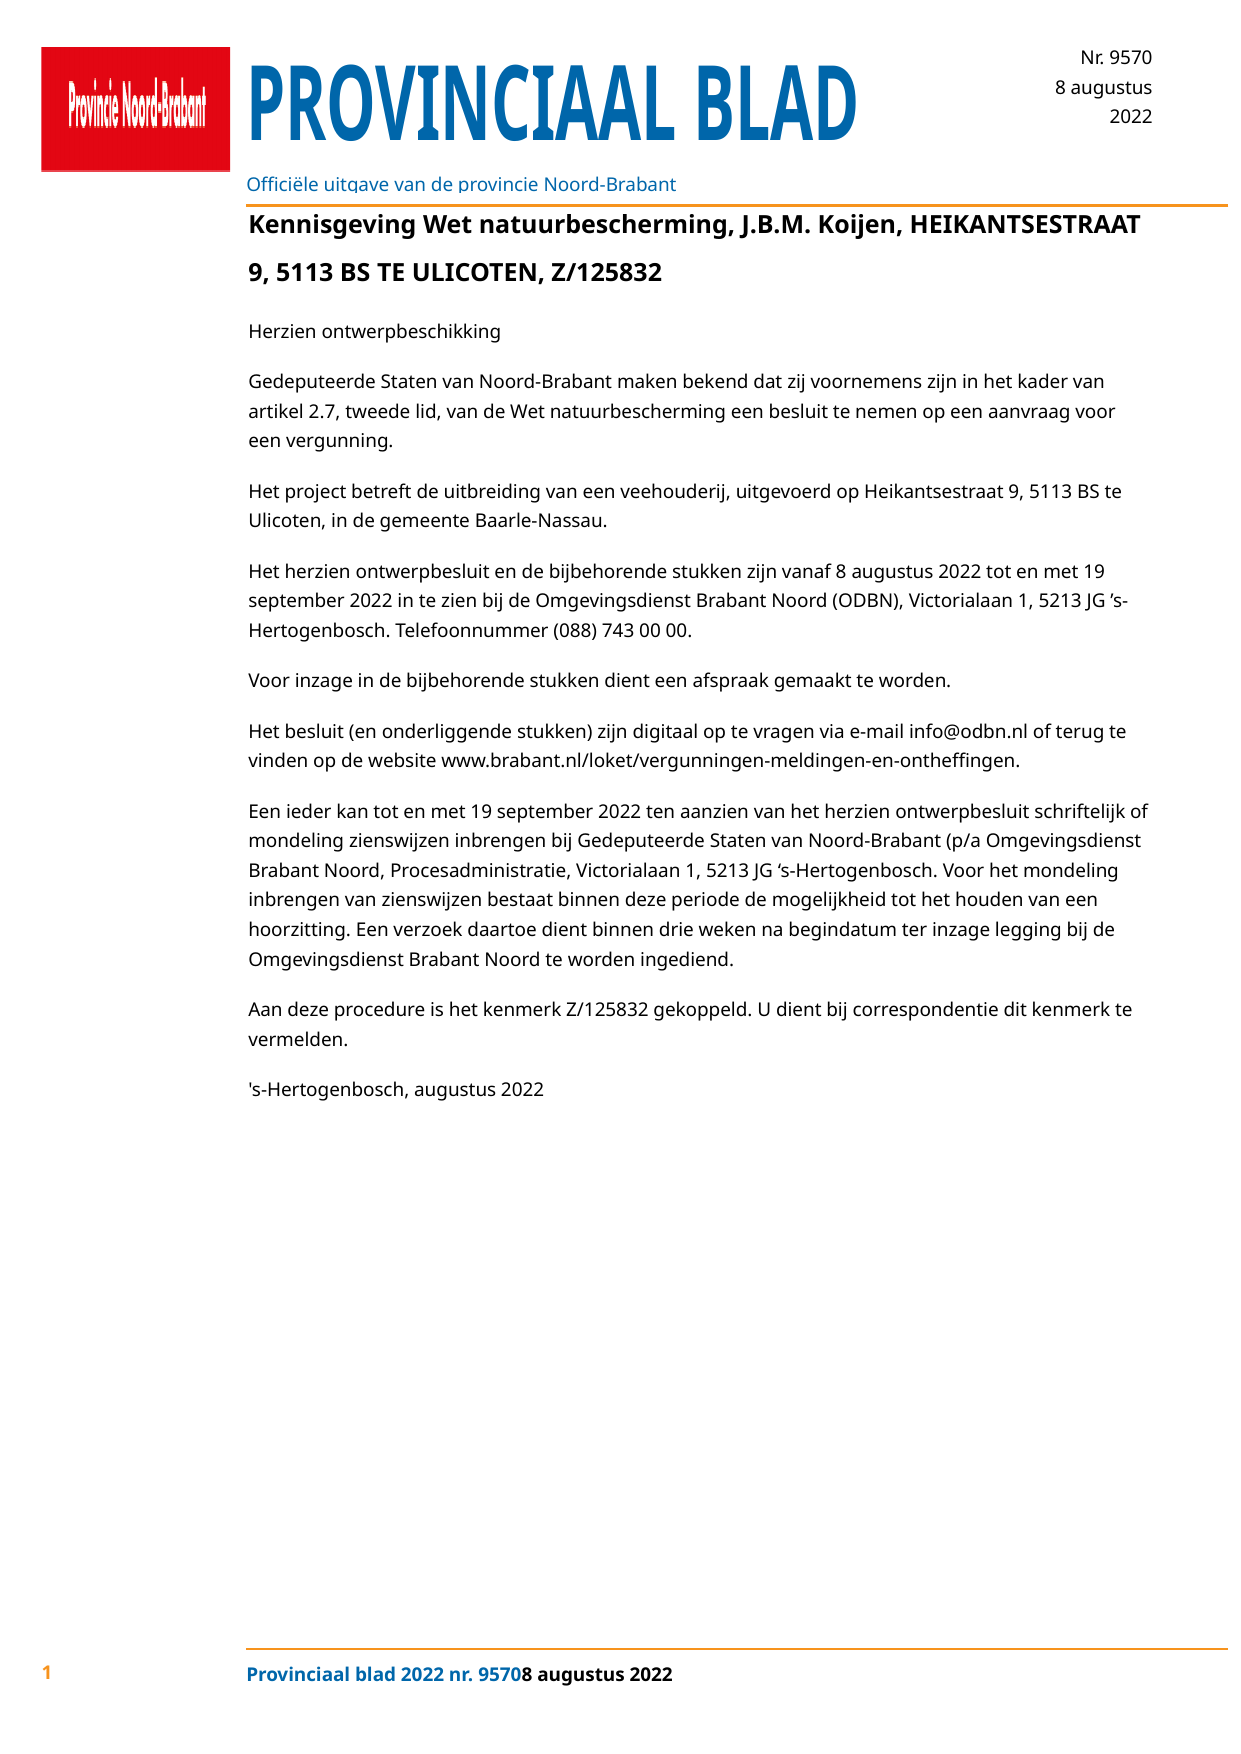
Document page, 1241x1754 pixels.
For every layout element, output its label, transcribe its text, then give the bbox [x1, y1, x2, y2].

text Herzien ontwerpbeschikking [248, 318, 1152, 344]
picture [41, 47, 231, 172]
text Aan deze procedure is het kenmerk Z/125832 gekoppeld. U dient bij correspondentie dit kenmerk te vermelden. [248, 996, 1152, 1052]
text Het herzien ontwerpbesluit en de bijbehorende stukken zijn vanaf 8 augustus 2022 tot en met 19 september 2022 in te zien bij de Omgevingsdienst Brabant Noord (ODBN), Victorialaan 1, 5213 JG ’s-Hertogenbosch. Telefoonnummer (088) 743 00 00. [248, 558, 1152, 643]
text Het besluit (en onderliggende stukken) zijn digitaal op te vragen via e-mail info@odbn.nl of terug te vinden op de website www.brabant.nl/loket/vergunningen-meldingen-en-ontheffingen. [248, 718, 1152, 773]
text 's-Hertogenbosch, augustus 2022 [248, 1076, 1152, 1102]
text Kennisgeving Wet natuurbescherming, J.B.M. Koijen, HEIKANTSESTRAAT 9, 5113 BS TE ULICOTEN, Z/125832 [248, 207, 1152, 288]
text Het project betreft de uitbreiding van een veehouderij, uitgevoerd op Heikantsestraat 9, 5113 BS te Ulicoten, in de gemeente Baarle-Nassau. [248, 478, 1152, 533]
text Gedeputeerde Staten van Noord-Brabant maken bekend dat zij voornemens zijn in het kader van artikel 2.7, tweede lid, van de Wet natuurbescherming een besluit te nemen op een aanvraag voor een vergunning. [248, 368, 1152, 453]
text Een ieder kan tot en met 19 september 2022 ten aanzien van het herzien ontwerpbesluit schriftelijk of mondeling zienswijzen inbrengen bij Gedeputeerde Staten van Noord-Brabant (p/a Omgevingsdienst Brabant Noord, Procesadministratie, Victorialaan 1, 5213 JG ‘s-Hertogenbosch. Voor het mondeling inbrengen van zienswijzen bestaat binnen deze periode de mogelijkheid tot het houden van een hoorzitting. Een verzoek daartoe dient binnen drie weken na begindatum ter inzage legging bij de Omgevingsdienst Brabant Noord te worden ingediend. [248, 798, 1152, 972]
text Voor inzage in de bijbehorende stukken dient een afspraak gemaakt te worden. [248, 667, 1152, 693]
